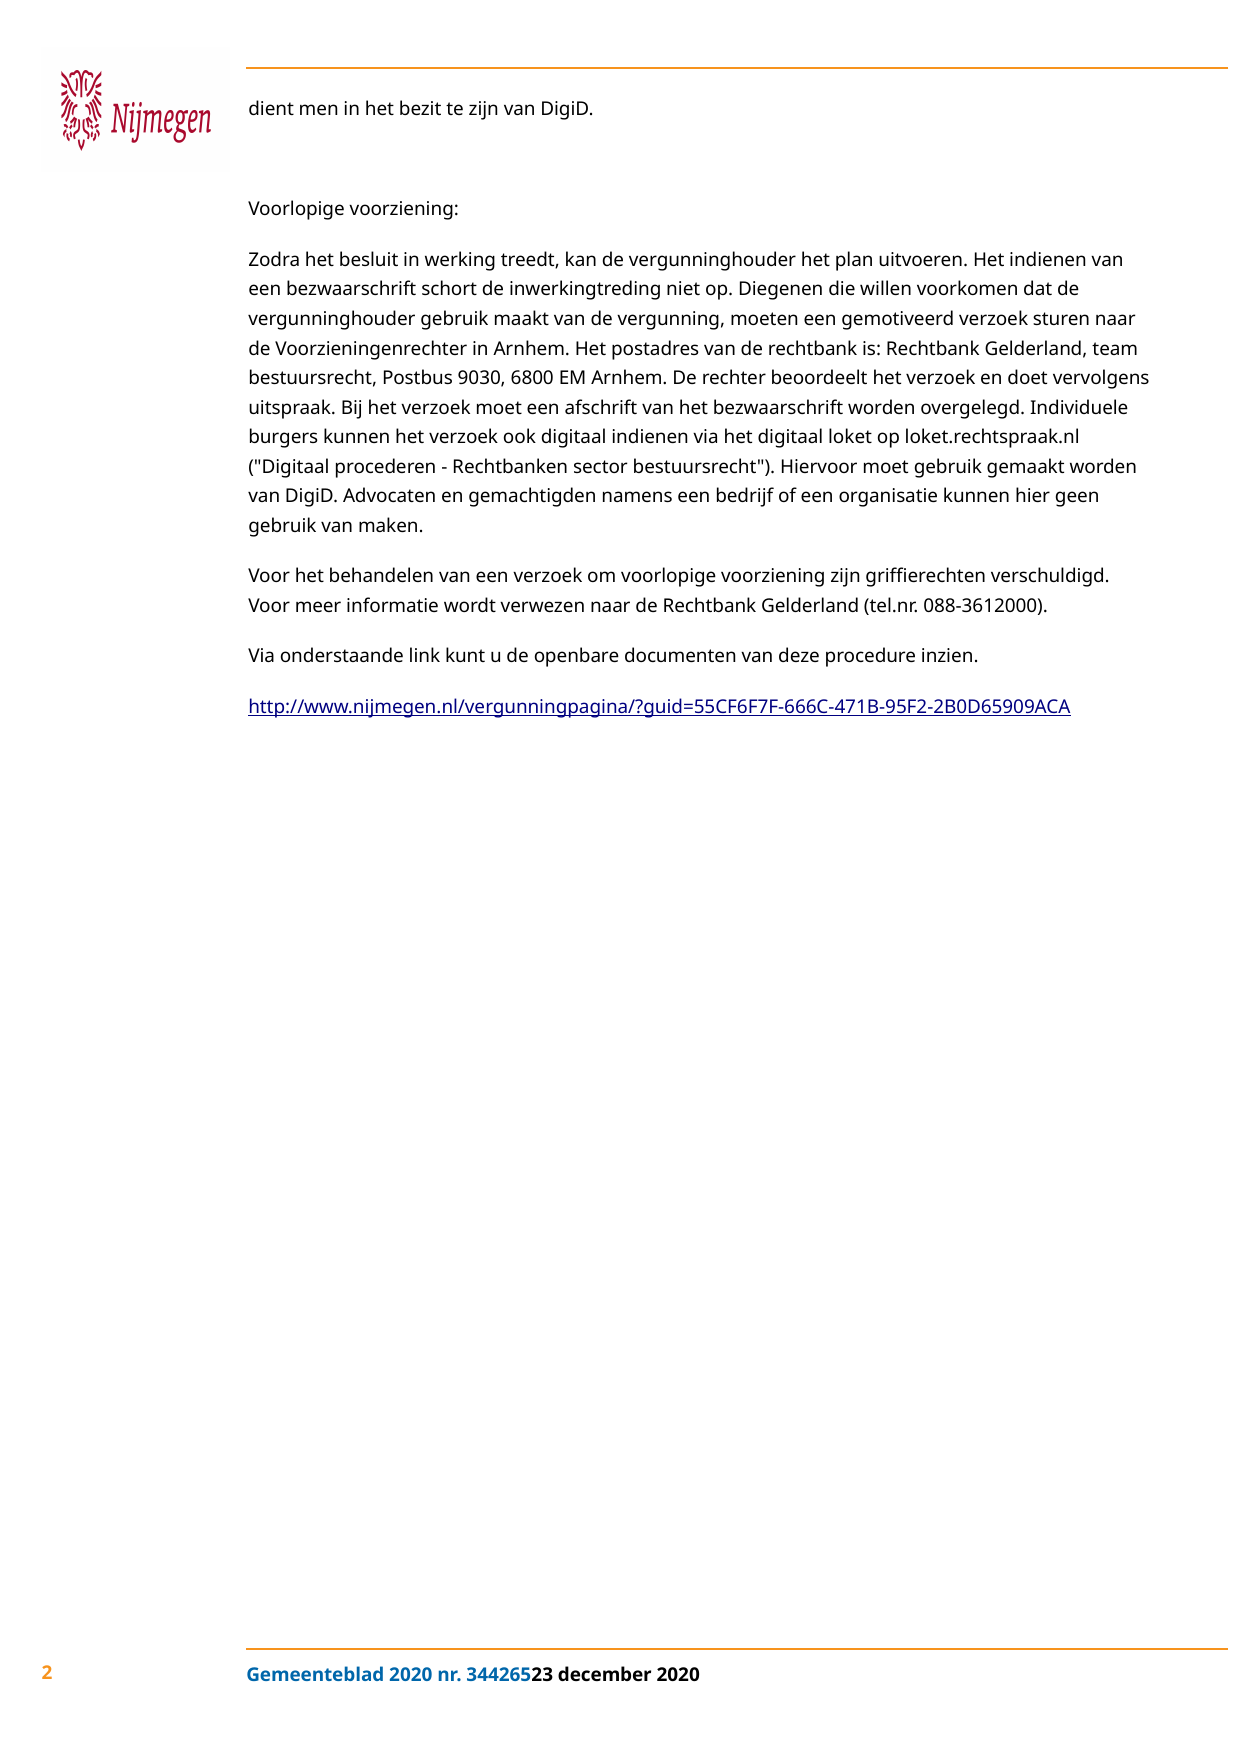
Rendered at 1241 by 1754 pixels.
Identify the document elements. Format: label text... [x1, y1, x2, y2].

picture [41, 47, 231, 172]
text Via onderstaande link kunt u de openbare documenten van deze procedure inzien. [248, 643, 1152, 668]
text Voorlopige voorziening: [248, 196, 1152, 221]
text dient men in het bezit te zijn van DigiD. [248, 95, 1152, 121]
text http://www.nijmegen.nl/vergunningpagina/?guid=55CF6F7F-666C-471B-95F2-2B0D65909ACA [248, 693, 1152, 719]
text Zodra het besluit in werking treedt, kan de vergunninghouder het plan uitvoeren. Het indienen van een bezwaarschrift schort de inwerkingtreding niet op. Diegenen die willen voorkomen dat de vergunninghouder gebruik maakt van de vergunning, moeten een gemotiveerd verzoek sturen naar de Voorzieningenrechter in Arnhem. Het postadres van de rechtbank is: Rechtbank Gelderland, team bestuursrecht, Postbus 9030, 6800 EM Arnhem. De rechter beoordeelt het verzoek en doet vervolgens uitspraak. Bij het verzoek moet een afschrift van het bezwaarschrift worden overgelegd. Individuele burgers kunnen het verzoek ook digitaal indienen via het digitaal loket op loket.rechtspraak.nl ("Digitaal procederen - Rechtbanken sector bestuursrecht"). Hiervoor moet gebruik gemaakt worden van DigiD. Advocaten en gemachtigden namens een bedrijf of een organisatie kunnen hier geen gebruik van maken. [248, 246, 1152, 538]
text Voor het behandelen van een verzoek om voorlopige voorziening zijn griffierechten verschuldigd. Voor meer informatie wordt verwezen naar de Rechtbank Gelderland (tel.nr. 088-3612000). [248, 563, 1152, 618]
